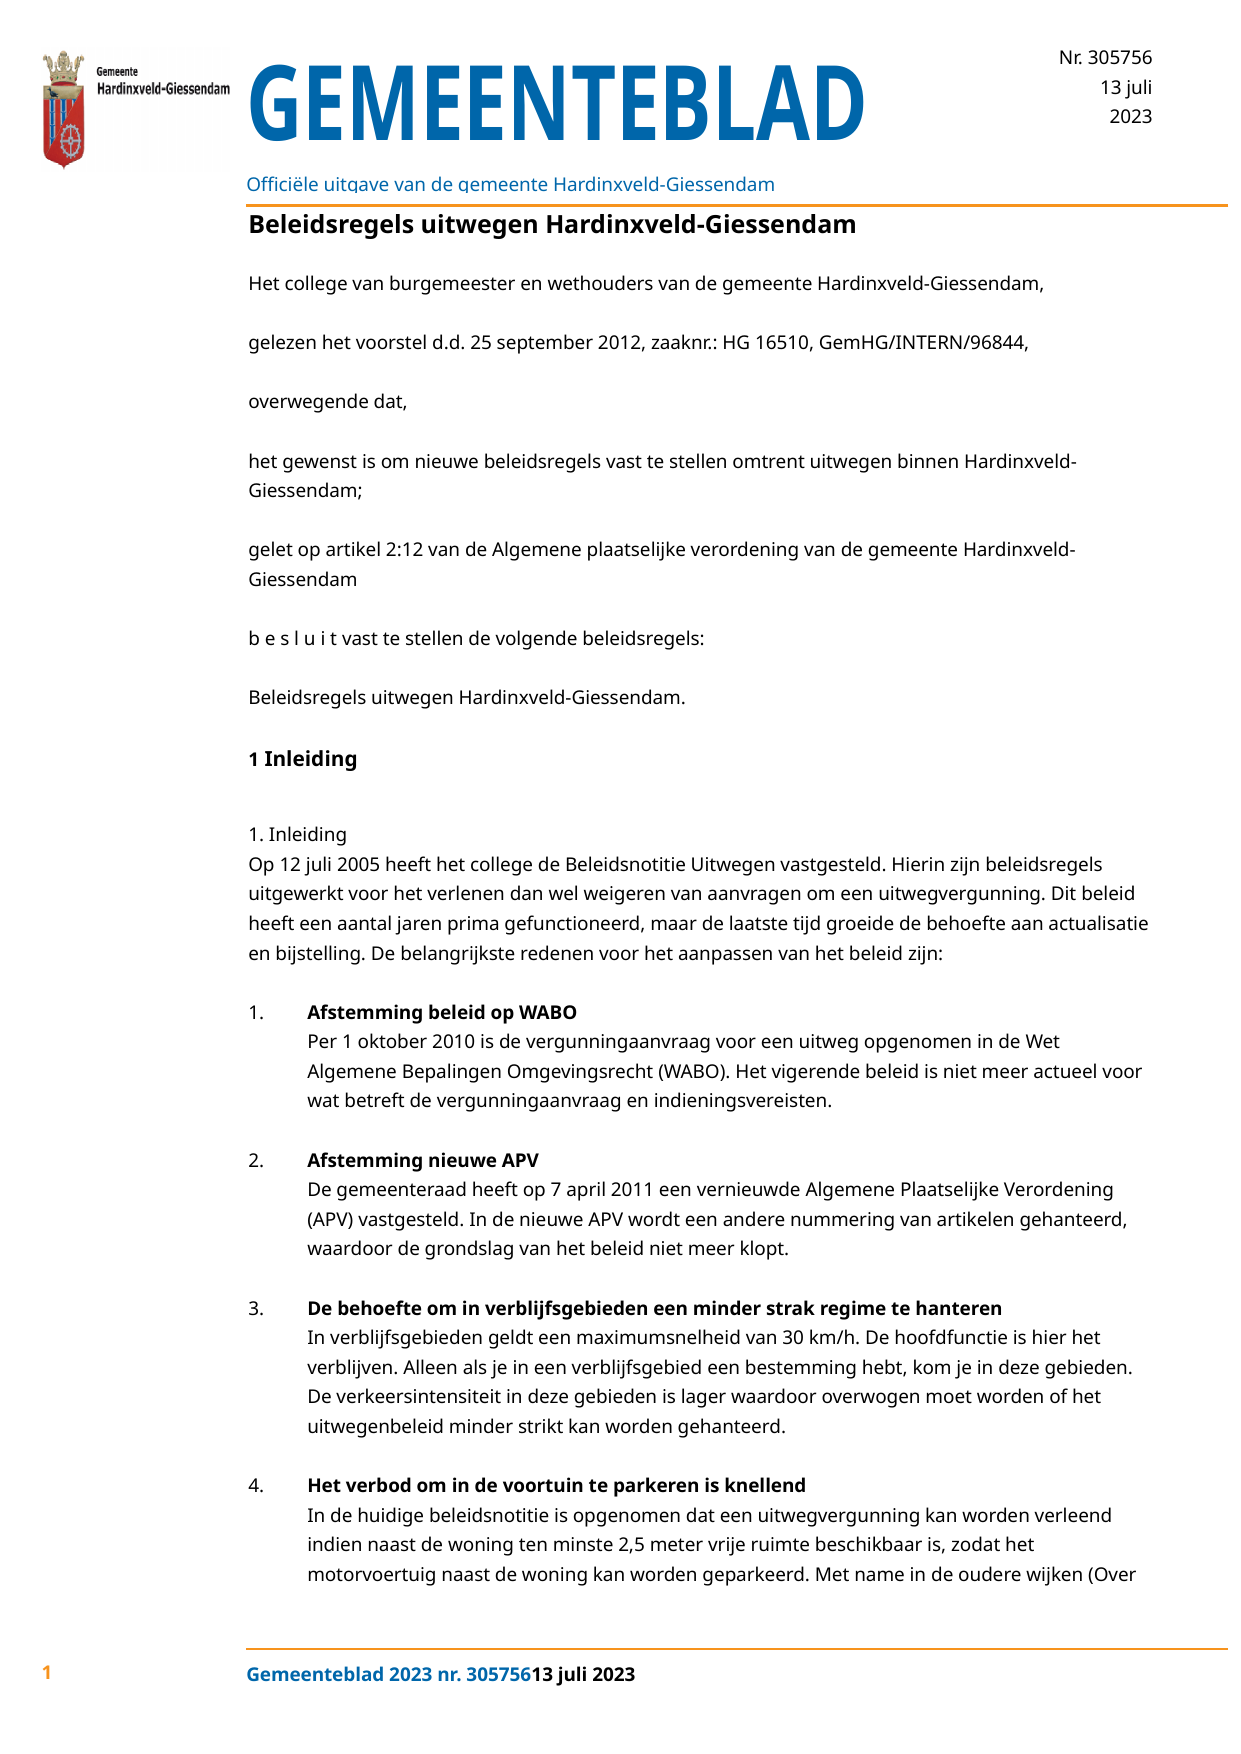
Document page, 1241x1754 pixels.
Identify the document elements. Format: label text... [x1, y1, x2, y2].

picture [41, 47, 231, 172]
text gelezen het voorstel d.d. 25 september 2012, zaaknr.: HG 16510, GemHG/INTERN/96844, [248, 329, 1152, 355]
text 1. Inleiding [248, 821, 1152, 847]
text Beleidsregels uitwegen Hardinxveld-Giessendam [248, 207, 1152, 241]
text 1 Inleiding [248, 744, 1152, 772]
list Per 1 oktober 2010 is de vergunningaanvraag voor een uitweg opgenomen in de Wet Algemene Bepalingen Omgevingsrecht (WABO). Het vigerende beleid is niet meer actueel voor wat betreft de vergunningaanvraag en indieningsvereisten. [248, 1028, 1152, 1113]
list Afstemming beleid op WABO [248, 999, 1152, 1024]
text Beleidsregels uitwegen Hardinxveld-Giessendam. [248, 684, 1152, 710]
text overwegende dat, [248, 389, 1152, 414]
list De behoefte om in verblijfsgebieden een minder strak regime te hanteren [248, 1295, 1152, 1320]
list In verblijfsgebieden geldt een maximumsnelheid van 30 km/h. De hoofdfunctie is hier het verblijven. Alleen als je in een verblijfsgebied een bestemming hebt, kom je in deze gebieden. De verkeersintensiteit in deze gebieden is lager waardoor overwogen moet worden of het uitwegenbeleid minder strikt kan worden gehanteerd. [248, 1324, 1152, 1439]
list Het verbod om in de voortuin te parkeren is knellend [248, 1472, 1152, 1498]
text Op 12 juli 2005 heeft het college de Beleidsnotitie Uitwegen vastgesteld. Hierin zijn beleidsregels uitgewerkt voor het verlenen dan wel weigeren van aanvragen om een uitwegvergunning. Dit beleid heeft een aantal jaren prima gefunctioneerd, maar de laatste tijd groeide de behoefte aan actualisatie en bijstelling. De belangrijkste redenen voor het aanpassen van het beleid zijn: [248, 851, 1152, 965]
list In de huidige beleidsnotitie is opgenomen dat een uitwegvergunning kan worden verleend indien naast de woning ten minste 2,5 meter vrije ruimte beschikbaar is, zodat het motorvoertuig naast de woning kan worden geparkeerd. Met name in de oudere wijken (Over [248, 1502, 1152, 1587]
text Het college van burgemeester en wethouders van de gemeente Hardinxveld-Giessendam, [248, 270, 1152, 296]
list De gemeenteraad heeft op 7 april 2011 een vernieuwde Algemene Plaatselijke Verordening (APV) vastgesteld. In de nieuwe APV wordt een andere nummering van artikelen gehanteerd, waardoor de grondslag van het beleid niet meer klopt. [248, 1176, 1152, 1261]
list Afstemming nieuwe APV [248, 1147, 1152, 1172]
text b e s l u i t vast te stellen de volgende beleidsregels: [248, 625, 1152, 651]
text het gewenst is om nieuwe beleidsregels vast te stellen omtrent uitwegen binnen Hardinxveld-Giessendam; [248, 448, 1152, 503]
text gelet op artikel 2:12 van de Algemene plaatselijke verordening van de gemeente Hardinxveld-Giessendam [248, 537, 1152, 592]
